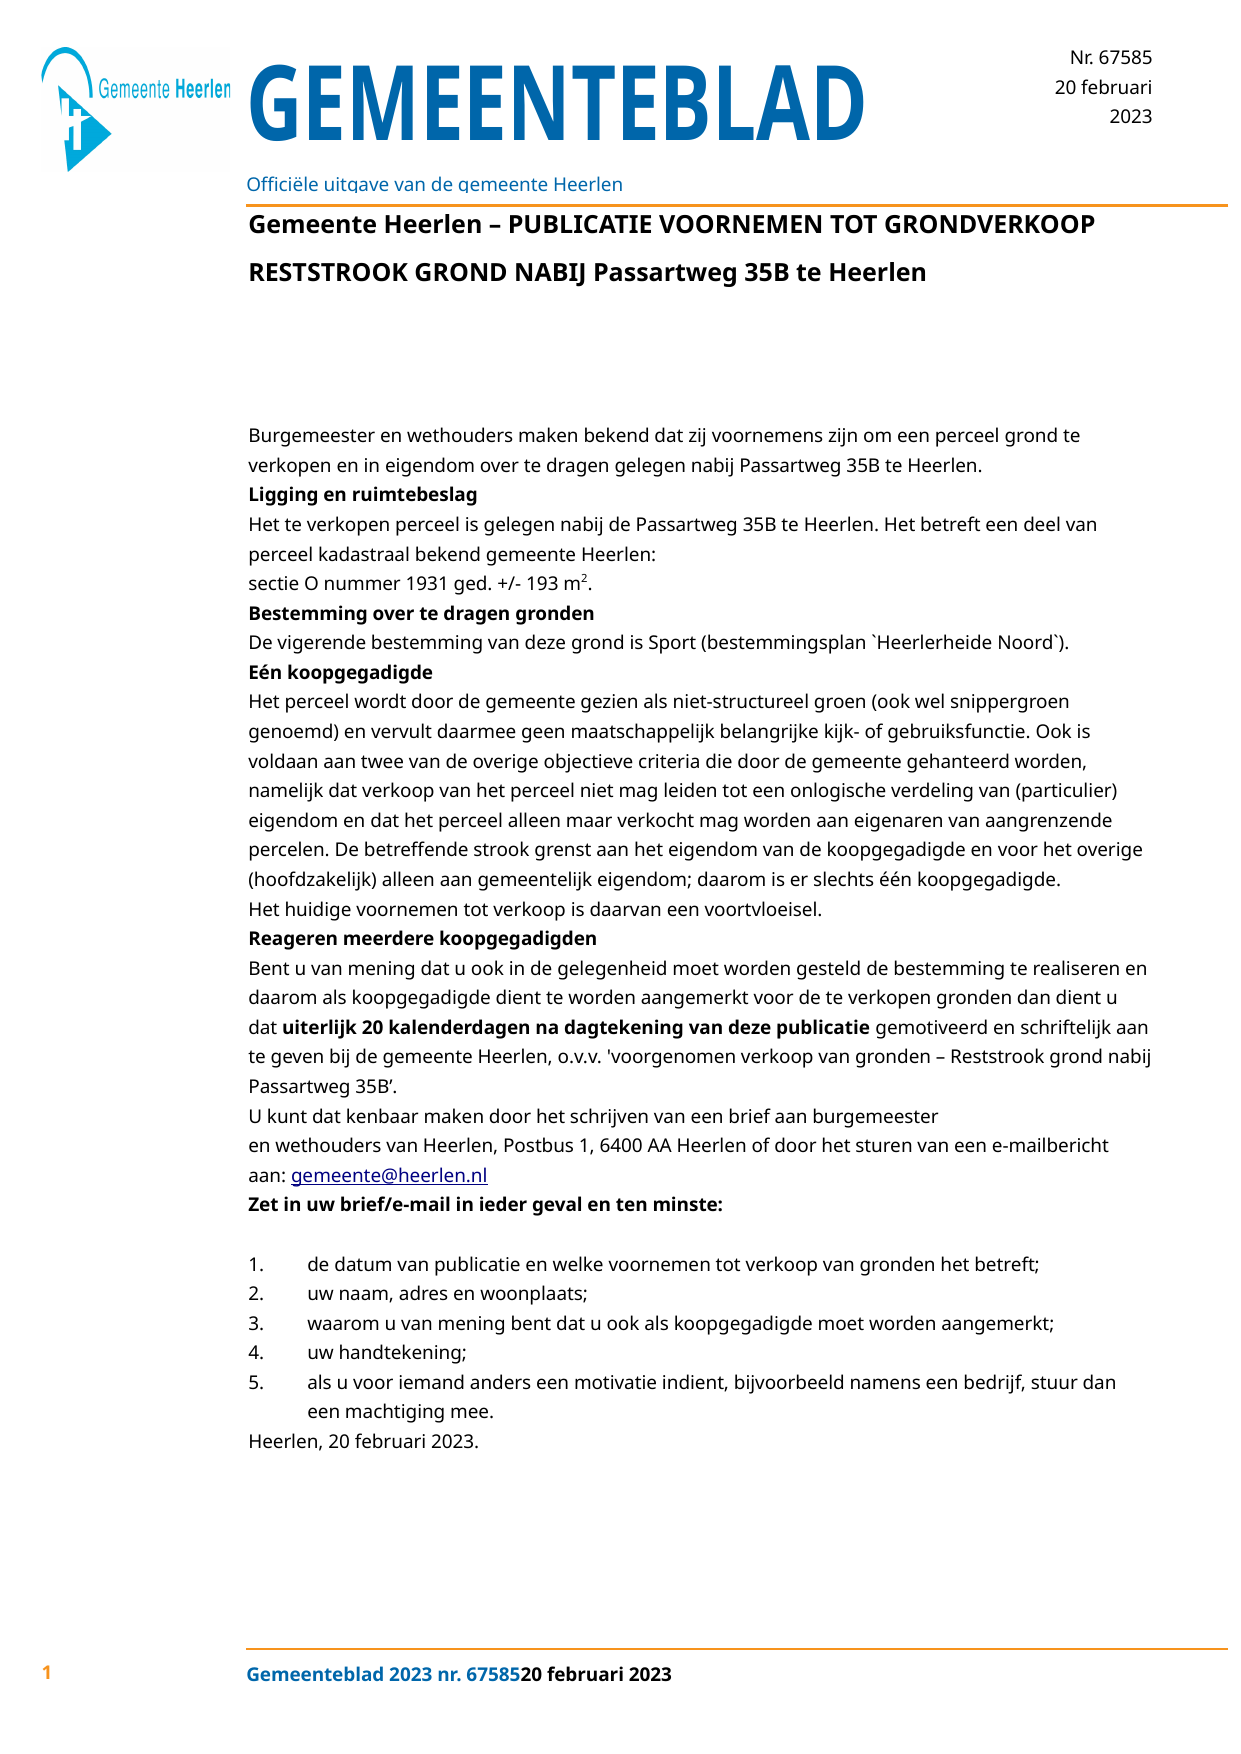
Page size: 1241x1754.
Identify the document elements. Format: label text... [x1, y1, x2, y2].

text Bent u van mening dat u ook in de gelegenheid moet worden gesteld de bestemming te realiseren en daarom als koopgegadigde dient te worden aangemerkt voor de te verkopen gronden dan dient u dat uiterlijk 20 kalenderdagen na dagtekening van deze publicatie gemotiveerd en schriftelijk aan te geven bij de gemeente Heerlen, o.v.v. 'voorgenomen verkoop van gronden – Reststrook grond nabij Passartweg 35B’. [248, 955, 1152, 1099]
text sectie O nummer 1931 ged. +/- 193 m2. [248, 570, 1152, 596]
list de datum van publicatie en welke voornemen tot verkoop van gronden het betreft; [248, 1251, 1152, 1277]
text Eén koopgegadigde [248, 659, 1152, 685]
text Gemeente Heerlen – PUBLICATIE VOORNEMEN TOT GRONDVERKOOP RESTSTROOK GROND NABIJ Passartweg 35B te Heerlen [248, 207, 1152, 288]
list uw naam, adres en woonplaats; [248, 1280, 1152, 1306]
text Het te verkopen perceel is gelegen nabij de Passartweg 35B te Heerlen. Het betreft een deel van perceel kadastraal bekend gemeente Heerlen: [248, 511, 1152, 567]
text Bestemming over te dragen gronden [248, 600, 1152, 626]
list waarom u van mening bent dat u ook als koopgegadigde moet worden aangemerkt; [248, 1310, 1152, 1336]
text U kunt dat kenbaar maken door het schrijven van een brief aan burgemeester [248, 1103, 1152, 1129]
text Het huidige voornemen tot verkoop is daarvan een voortvloeisel. [248, 896, 1152, 922]
picture [41, 47, 59, 70]
picture [41, 47, 231, 172]
list als u voor iemand anders een motivatie indient, bijvoorbeeld namens een bedrijf, stuur dan een machtiging mee. [248, 1369, 1152, 1424]
text en wethouders van Heerlen, Postbus 1, 6400 AA Heerlen of door het sturen van een e-mailbericht aan: gemeente@heerlen.nl [248, 1132, 1152, 1188]
text Het perceel wordt door de gemeente gezien als niet-structureel groen (ook wel snippergroen genoemd) en vervult daarmee geen maatschappelijk belangrijke kijk- of gebruiksfunctie. Ook is voldaan aan twee van de overige objectieve criteria die door de gemeente gehanteerd worden, namelijk dat verkoop van het perceel niet mag leiden tot een onlogische verdeling van (particulier) eigendom en dat het perceel alleen maar verkocht mag worden aan eigenaren van aangrenzende percelen. De betreffende strook grenst aan het eigendom van de koopgegadigde en voor het overige (hoofdzakelijk) alleen aan gemeentelijk eigendom; daarom is er slechts één koopgegadigde. [248, 689, 1152, 892]
text Ligging en ruimtebeslag [248, 482, 1152, 507]
text Zet in uw brief/e-mail in ieder geval en ten minste: [248, 1192, 1152, 1217]
list uw handtekening; [248, 1339, 1152, 1365]
text De vigerende bestemming van deze grond is Sport (bestemmingsplan `Heerlerheide Noord`). [248, 629, 1152, 655]
text Heerlen, 20 februari 2023. [248, 1428, 1152, 1454]
text Reageren meerdere koopgegadigden [248, 925, 1152, 951]
text Burgemeester en wethouders maken bekend dat zij voornemens zijn om een perceel grond te verkopen en in eigendom over te dragen gelegen nabij Passartweg 35B te Heerlen. [248, 422, 1152, 478]
